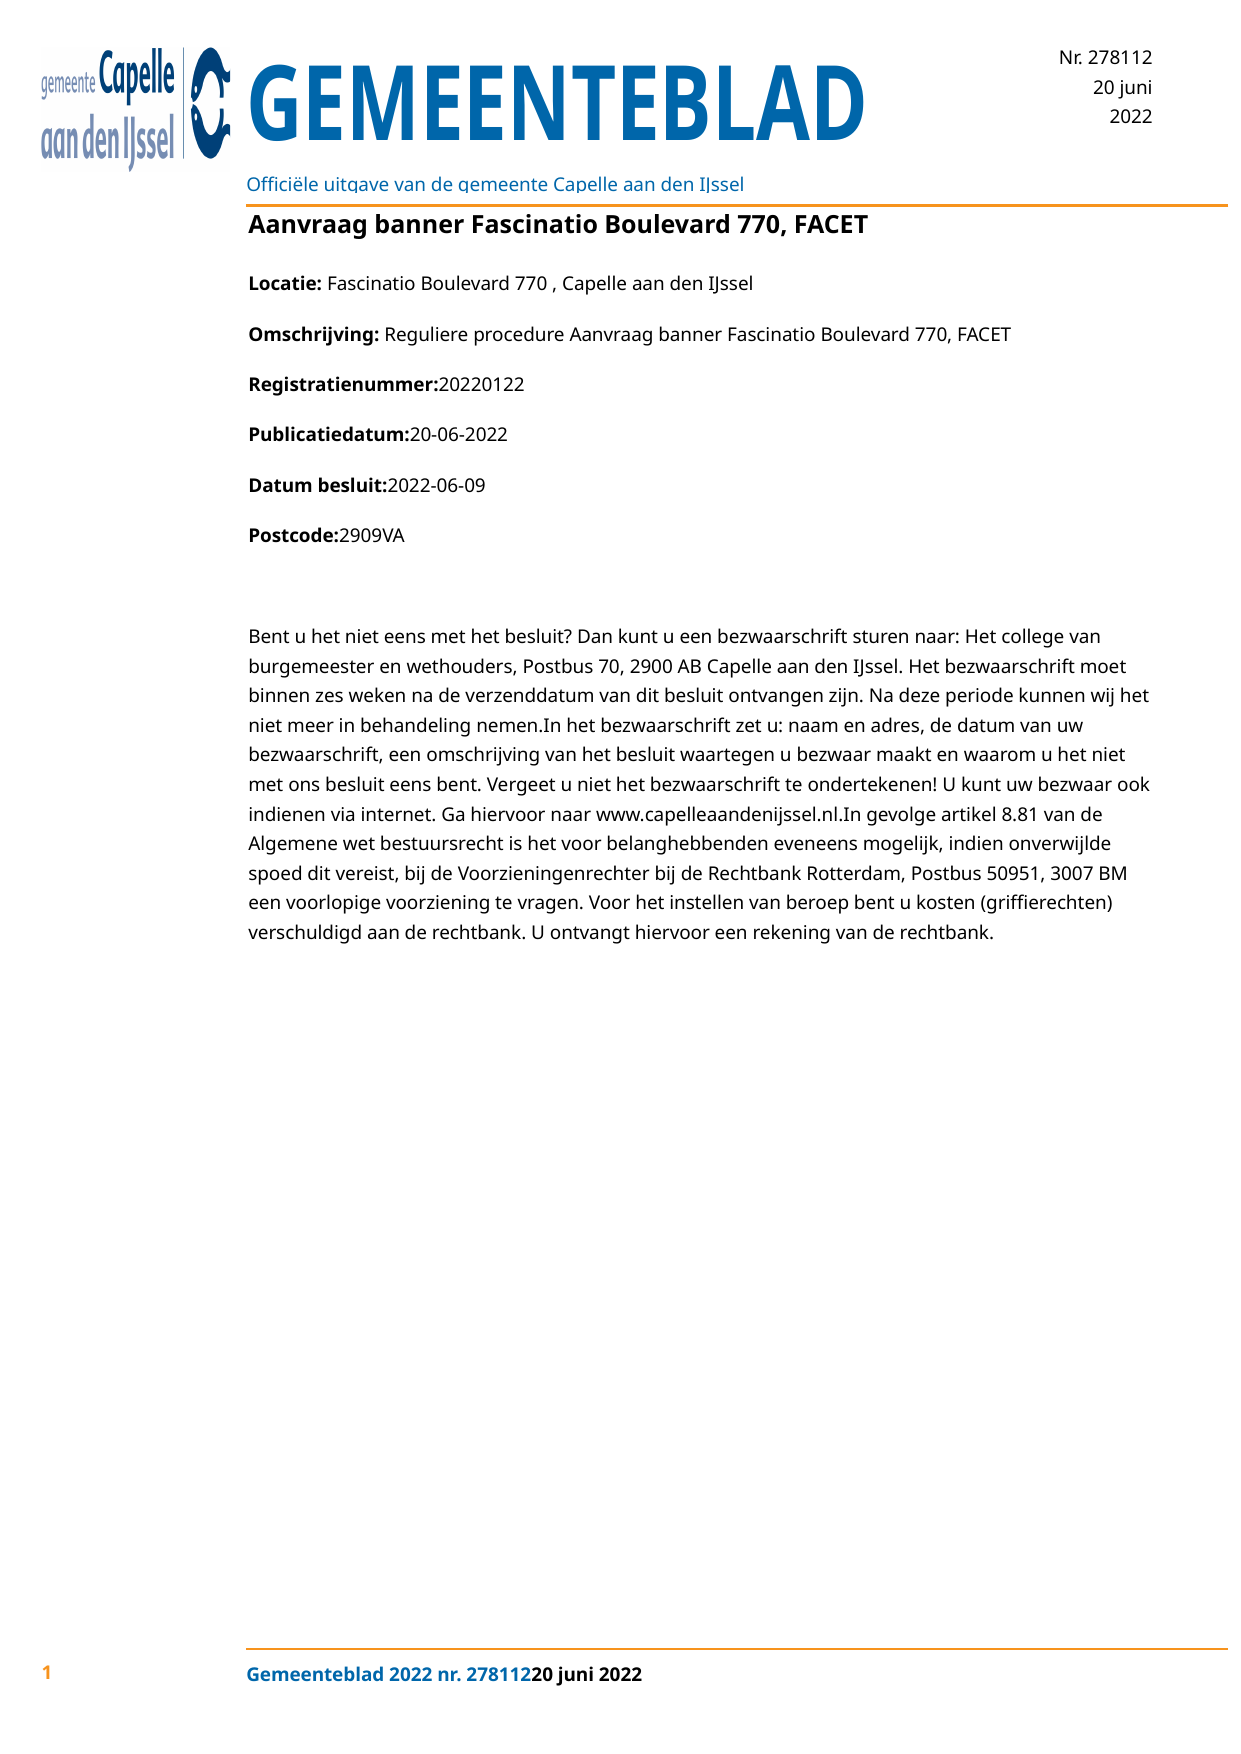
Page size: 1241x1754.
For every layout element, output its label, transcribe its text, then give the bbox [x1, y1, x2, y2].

text Registratienummer:20220122 [248, 371, 1152, 397]
text Publicatiedatum:20-06-2022 [248, 422, 1152, 447]
text Omschrijving: Reguliere procedure Aanvraag banner Fascinatio Boulevard 770, FACET [248, 321, 1152, 346]
picture [41, 47, 231, 172]
text Locatie: Fascinatio Boulevard 770 , Capelle aan den IJssel [248, 270, 1152, 296]
text Aanvraag banner Fascinatio Boulevard 770, FACET [248, 207, 1152, 241]
text Datum besluit:2022-06-09 [248, 472, 1152, 498]
text Bent u het niet eens met het besluit? Dan kunt u een bezwaarschrift sturen naar: Het college van burgemeester en wethouders, Postbus 70, 2900 AB Capelle aan den IJssel. Het bezwaarschrift moet binnen zes weken na de verzenddatum van dit besluit ontvangen zijn. Na deze periode kunnen wij het niet meer in behandeling nemen.In het bezwaarschrift zet u: naam en adres, de datum van uw bezwaarschrift, een omschrijving van het besluit waartegen u bezwaar maakt en waarom u het niet met ons besluit eens bent. Vergeet u niet het bezwaarschrift te ondertekenen! U kunt uw bezwaar ook indienen via internet. Ga hiervoor naar www.capelleaandenijssel.nl.In gevolge artikel 8.81 van de Algemene wet bestuursrecht is het voor belanghebbenden eveneens mogelijk, indien onverwijlde spoed dit vereist, bij de Voorzieningenrechter bij de Rechtbank Rotterdam, Postbus 50951, 3007 BM een voorlopige voorziening te vragen. Voor het instellen van beroep bent u kosten (griffierechten) verschuldigd aan de rechtbank. U ontvangt hiervoor een rekening van de rechtbank. [248, 623, 1152, 945]
text Postcode:2909VA [248, 522, 1152, 548]
